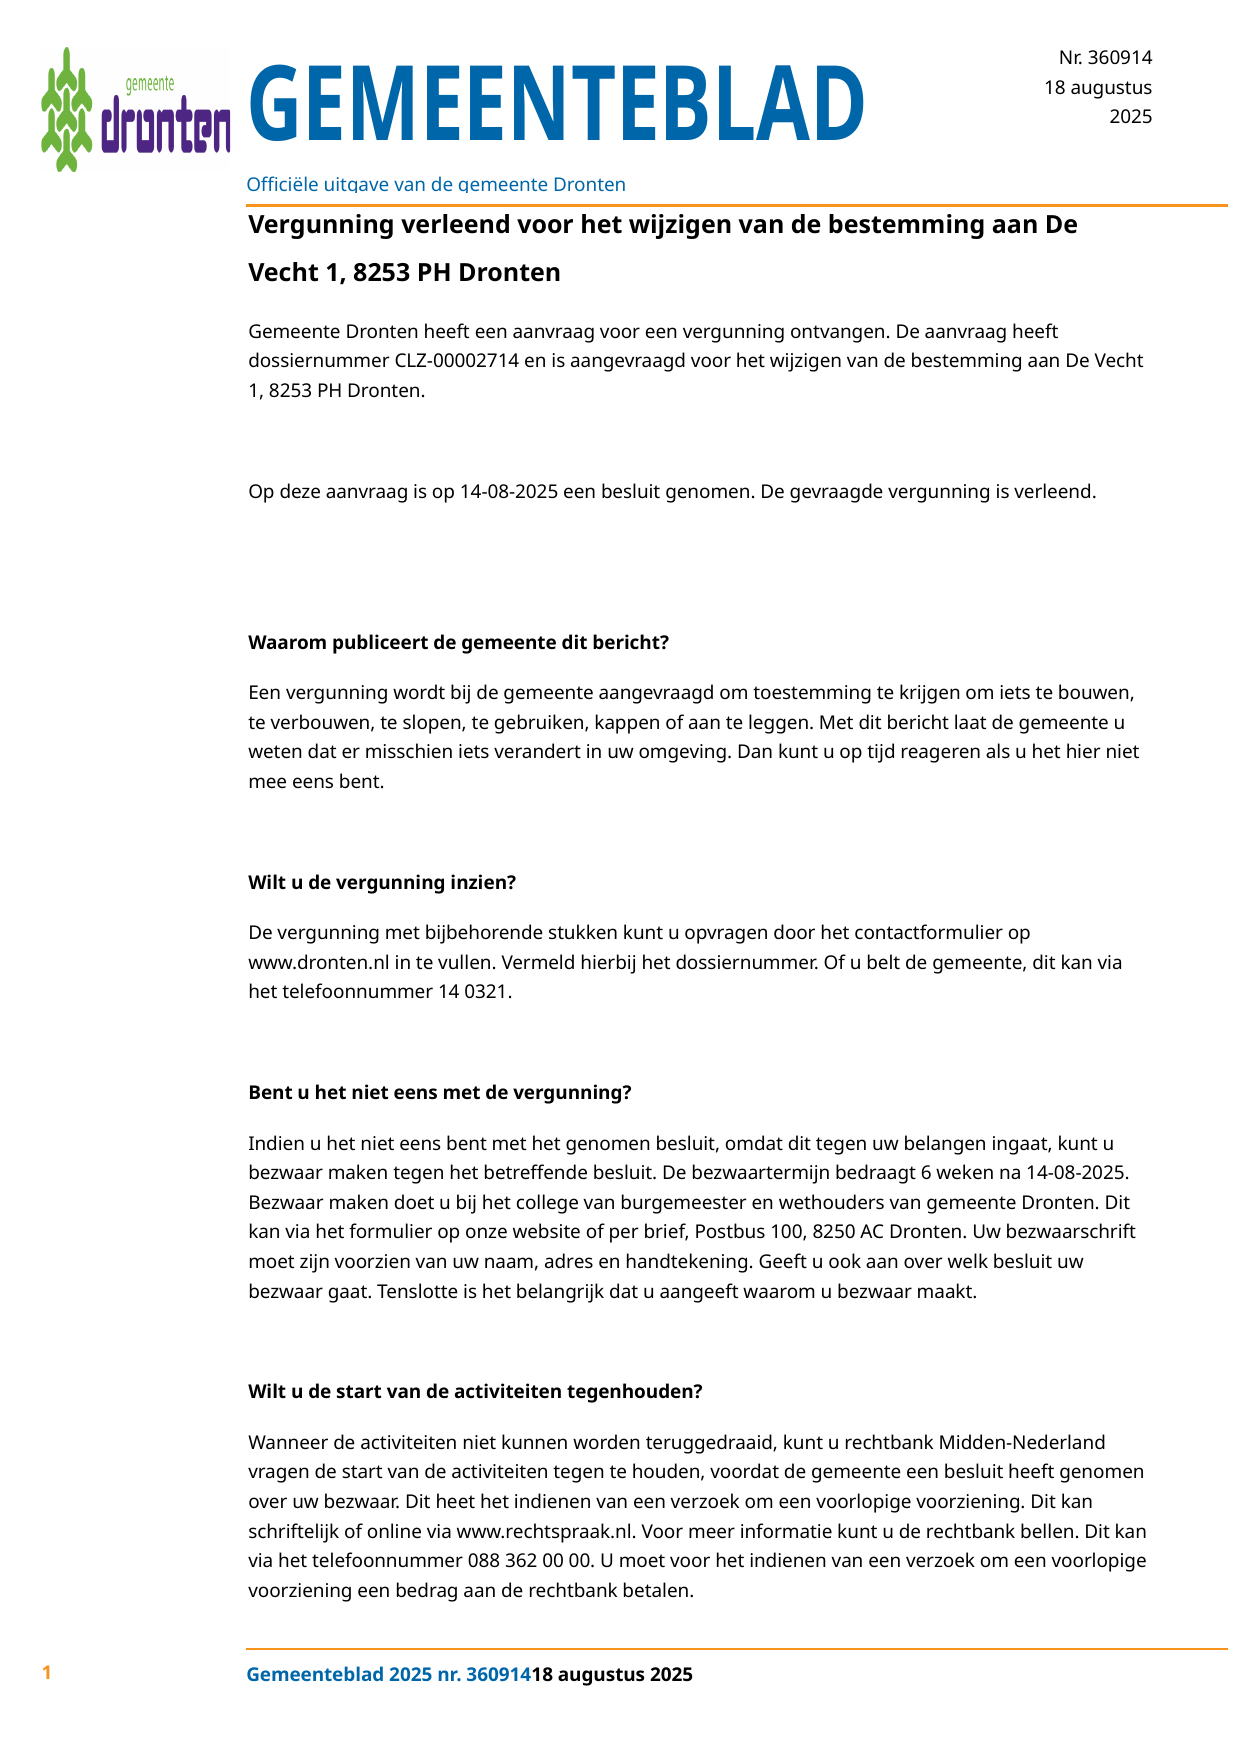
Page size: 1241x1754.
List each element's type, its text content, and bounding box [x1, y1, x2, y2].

text Vergunning verleend voor het wijzigen van de bestemming aan De Vecht 1, 8253 PH Dronten [248, 207, 1152, 288]
text Wanneer de activiteiten niet kunnen worden teruggedraaid, kunt u rechtbank Midden-Nederland vragen de start van de activiteiten tegen te houden, voordat de gemeente een besluit heeft genomen over uw bezwaar. Dit heet het indienen van een verzoek om een voorlopige voorziening. Dit kan schriftelijk of online via www.rechtspraak.nl. Voor meer informatie kunt u de rechtbank bellen. Dit kan via het telefoonnummer 088 362 00 00. U moet voor het indienen van een verzoek om een voorlopige voorziening een bedrag aan de rechtbank betalen. [248, 1429, 1152, 1603]
text Op deze aanvraag is op 14-08-2025 een besluit genomen. De gevraagde vergunning is verleend. [248, 478, 1152, 504]
text Indien u het niet eens bent met het genomen besluit, omdat dit tegen uw belangen ingaat, kunt u bezwaar maken tegen het betreffende besluit. De bezwaartermijn bedraagt 6 weken na 14-08-2025. Bezwaar maken doet u bij het college van burgemeester en wethouders van gemeente Dronten. Dit kan via het formulier op onze website of per brief, Postbus 100, 8250 AC Dronten. Uw bezwaarschrift moet zijn voorzien van uw naam, adres en handtekening. Geeft u ook aan over welk besluit uw bezwaar gaat. Tenslotte is het belangrijk dat u aangeeft waarom u bezwaar maakt. [248, 1130, 1152, 1304]
text Bent u het niet eens met de vergunning? [248, 1079, 1152, 1105]
text Waarom publiceert de gemeente dit bericht? [248, 629, 1152, 655]
text De vergunning met bijbehorende stukken kunt u opvragen door het contactformulier op www.dronten.nl in te vullen. Vermeld hierbij het dossiernummer. Of u belt de gemeente, dit kan via het telefoonnummer 14 0321. [248, 919, 1152, 1004]
text Wilt u de vergunning inzien? [248, 869, 1152, 895]
picture [41, 47, 231, 172]
text Wilt u de start van de activiteiten tegenhouden? [248, 1379, 1152, 1404]
text Een vergunning wordt bij de gemeente aangevraagd om toestemming te krijgen om iets te bouwen, te verbouwen, te slopen, te gebruiken, kappen of aan te leggen. Met dit bericht laat de gemeente u weten dat er misschien iets verandert in uw omgeving. Dan kunt u op tijd reageren als u het hier niet mee eens bent. [248, 679, 1152, 794]
text Gemeente Dronten heeft een aanvraag voor een vergunning ontvangen. De aanvraag heeft dossiernummer CLZ-00002714 en is aangevraagd voor het wijzigen van de bestemming aan De Vecht 1, 8253 PH Dronten. [248, 318, 1152, 403]
